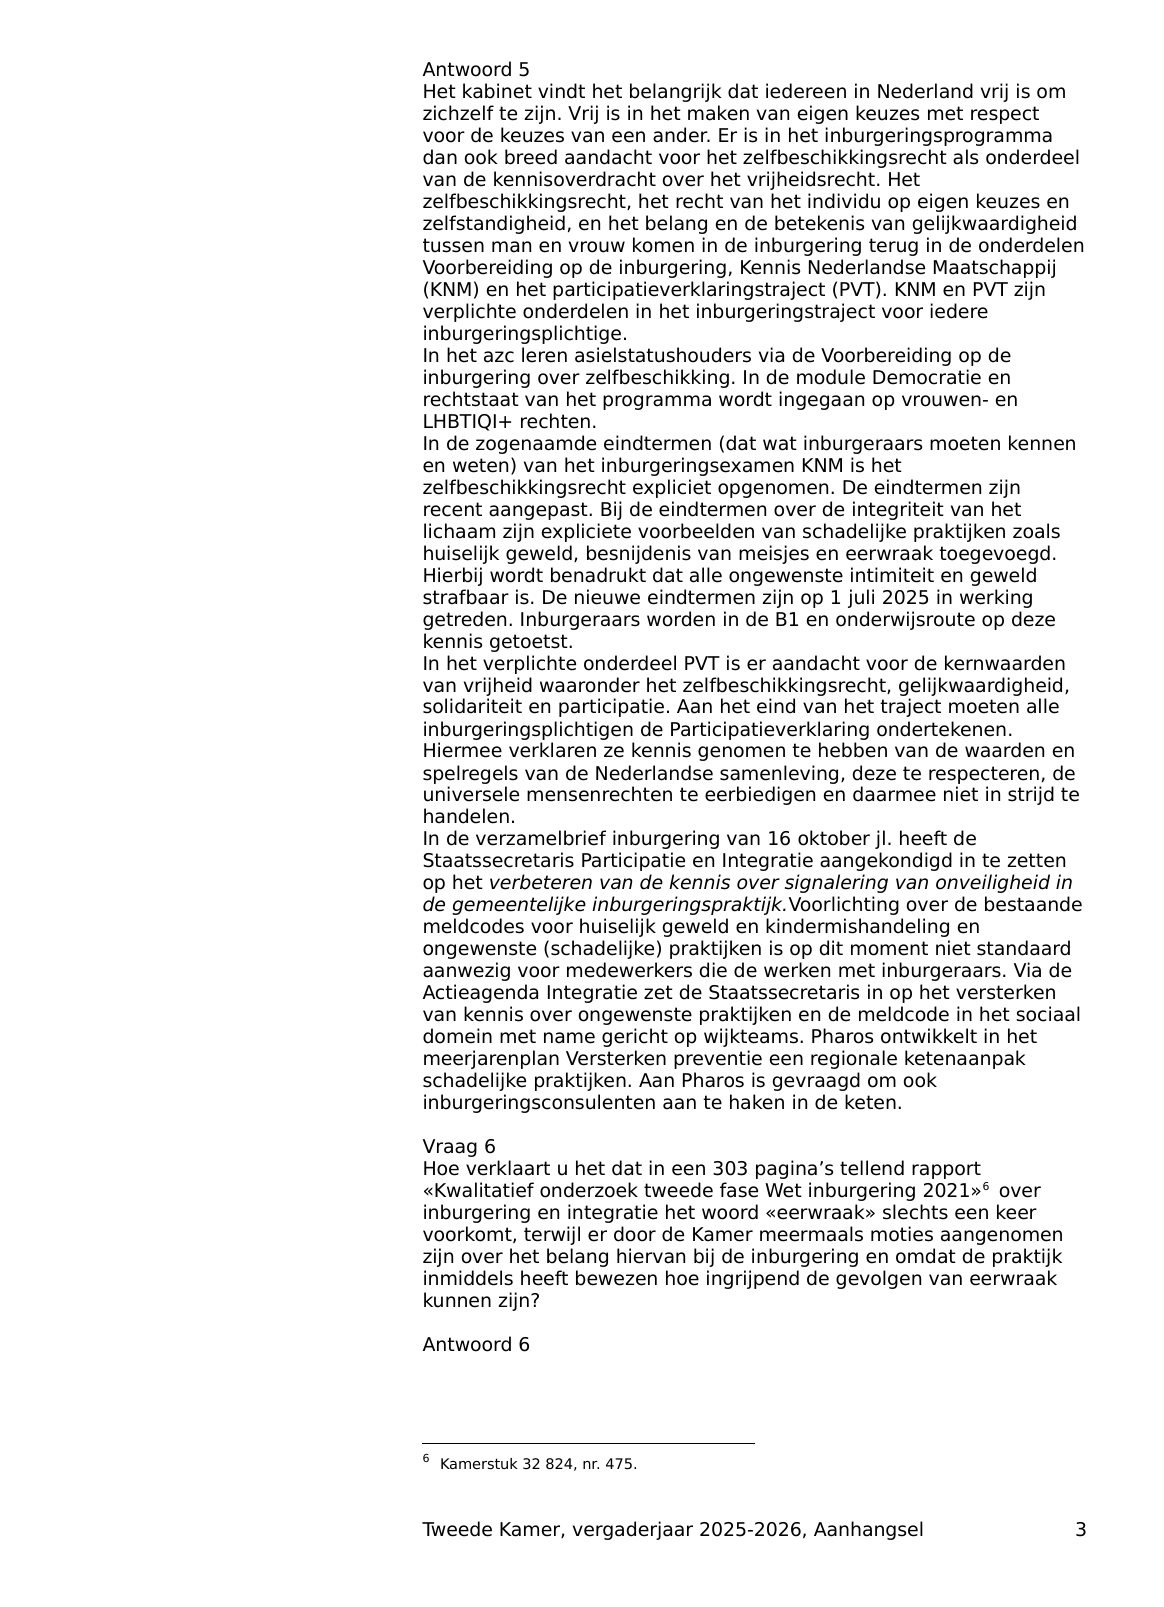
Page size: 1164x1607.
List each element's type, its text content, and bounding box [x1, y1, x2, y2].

text Hoe verklaart u het dat in een 303 pagina’s tellend rapport «Kwalitatief onderzoek tweede fase Wet inburgering 2021» over inburgering en integratie het woord «eerwraak» slechts een keer voorkomt, terwijl er door de Kamer meermaals moties aangenomen zijn over het belang hiervan bij de inburgering en omdat de praktijk inmiddels heeft bewezen hoe ingrijpend de gevolgen van eerwraak kunnen zijn? [422, 1158, 1087, 1312]
text In de verzamelbrief inburgering van 16 oktober jl. heeft de Staatssecretaris Participatie en Integratie aangekondigd in te zetten op het verbeteren van de kennis over signalering van onveiligheid in de gemeentelijke inburgeringspraktijk.Voorlichting over de bestaande meldcodes voor huiselijk geweld en kindermishandeling en ongewenste (schadelijke) praktijken is op dit moment niet standaard aanwezig voor medewerkers die de werken met inburgeraars. Via de Actieagenda Integratie zet de Staatssecretaris in op het versterken van kennis over ongewenste praktijken en de meldcode in het sociaal domein met name gericht op wijkteams. Pharos ontwikkelt in het meerjarenplan Versterken preventie een regionale ketenaanpak schadelijke praktijken. Aan Pharos is gevraagd om ook inburgeringsconsulenten aan te haken in de keten. [422, 828, 1087, 1114]
text Antwoord 5 [422, 59, 1087, 81]
text Het kabinet vindt het belangrijk dat iedereen in Nederland vrij is om zichzelf te zijn. Vrij is in het maken van eigen keuzes met respect voor de keuzes van een ander. Er is in het inburgeringsprogramma dan ook breed aandacht voor het zelfbeschikkingsrecht als onderdeel van de kennisoverdracht over het vrijheidsrecht. Het zelfbeschikkingsrecht, het recht van het individu op eigen keuzes en zelfstandigheid, en het belang en de betekenis van gelijkwaardigheid tussen man en vrouw komen in de inburgering terug in de onderdelen Voorbereiding op de inburgering, Kennis Nederlandse Maatschappij (KNM) en het participatieverklaringstraject (PVT). KNM en PVT zijn verplichte onderdelen in het inburgeringstraject voor iedere inburgeringsplichtige. [422, 81, 1087, 345]
text In het azc leren asielstatushouders via de Voorbereiding op de inburgering over zelfbeschikking. In de module Democratie en rechtstaat van het programma wordt ingegaan op vrouwen- en LHBTIQI+ rechten. [422, 345, 1087, 433]
text In het verplichte onderdeel PVT is er aandacht voor de kernwaarden van vrijheid waaronder het zelfbeschikkingsrecht, gelijkwaardigheid, solidariteit en participatie. Aan het eind van het traject moeten alle inburgeringsplichtigen de Participatieverklaring ondertekenen. Hiermee verklaren ze kennis genomen te hebben van de waarden en spelregels van de Nederlandse samenleving, deze te respecteren, de universele mensenrechten te eerbiedigen en daarmee niet in strijd te handelen. [422, 652, 1087, 828]
text Kamerstuk 32 824, nr. 475. [422, 1452, 1087, 1474]
text Vraag 6 [422, 1136, 1087, 1158]
text In de zogenaamde eindtermen (dat wat inburgeraars moeten kennen en weten) van het inburgeringsexamen KNM is het zelfbeschikkingsrecht expliciet opgenomen. De eindtermen zijn recent aangepast. Bij de eindtermen over de integriteit van het lichaam zijn expliciete voorbeelden van schadelijke praktijken zoals huiselijk geweld, besnijdenis van meisjes en eerwraak toegevoegd. Hierbij wordt benadrukt dat alle ongewenste intimiteit en geweld strafbaar is. De nieuwe eindtermen zijn op 1 juli 2025 in werking getreden. Inburgeraars worden in de B1 en onderwijsroute op deze kennis getoetst. [422, 433, 1087, 652]
text Antwoord 6 [422, 1334, 1087, 1356]
